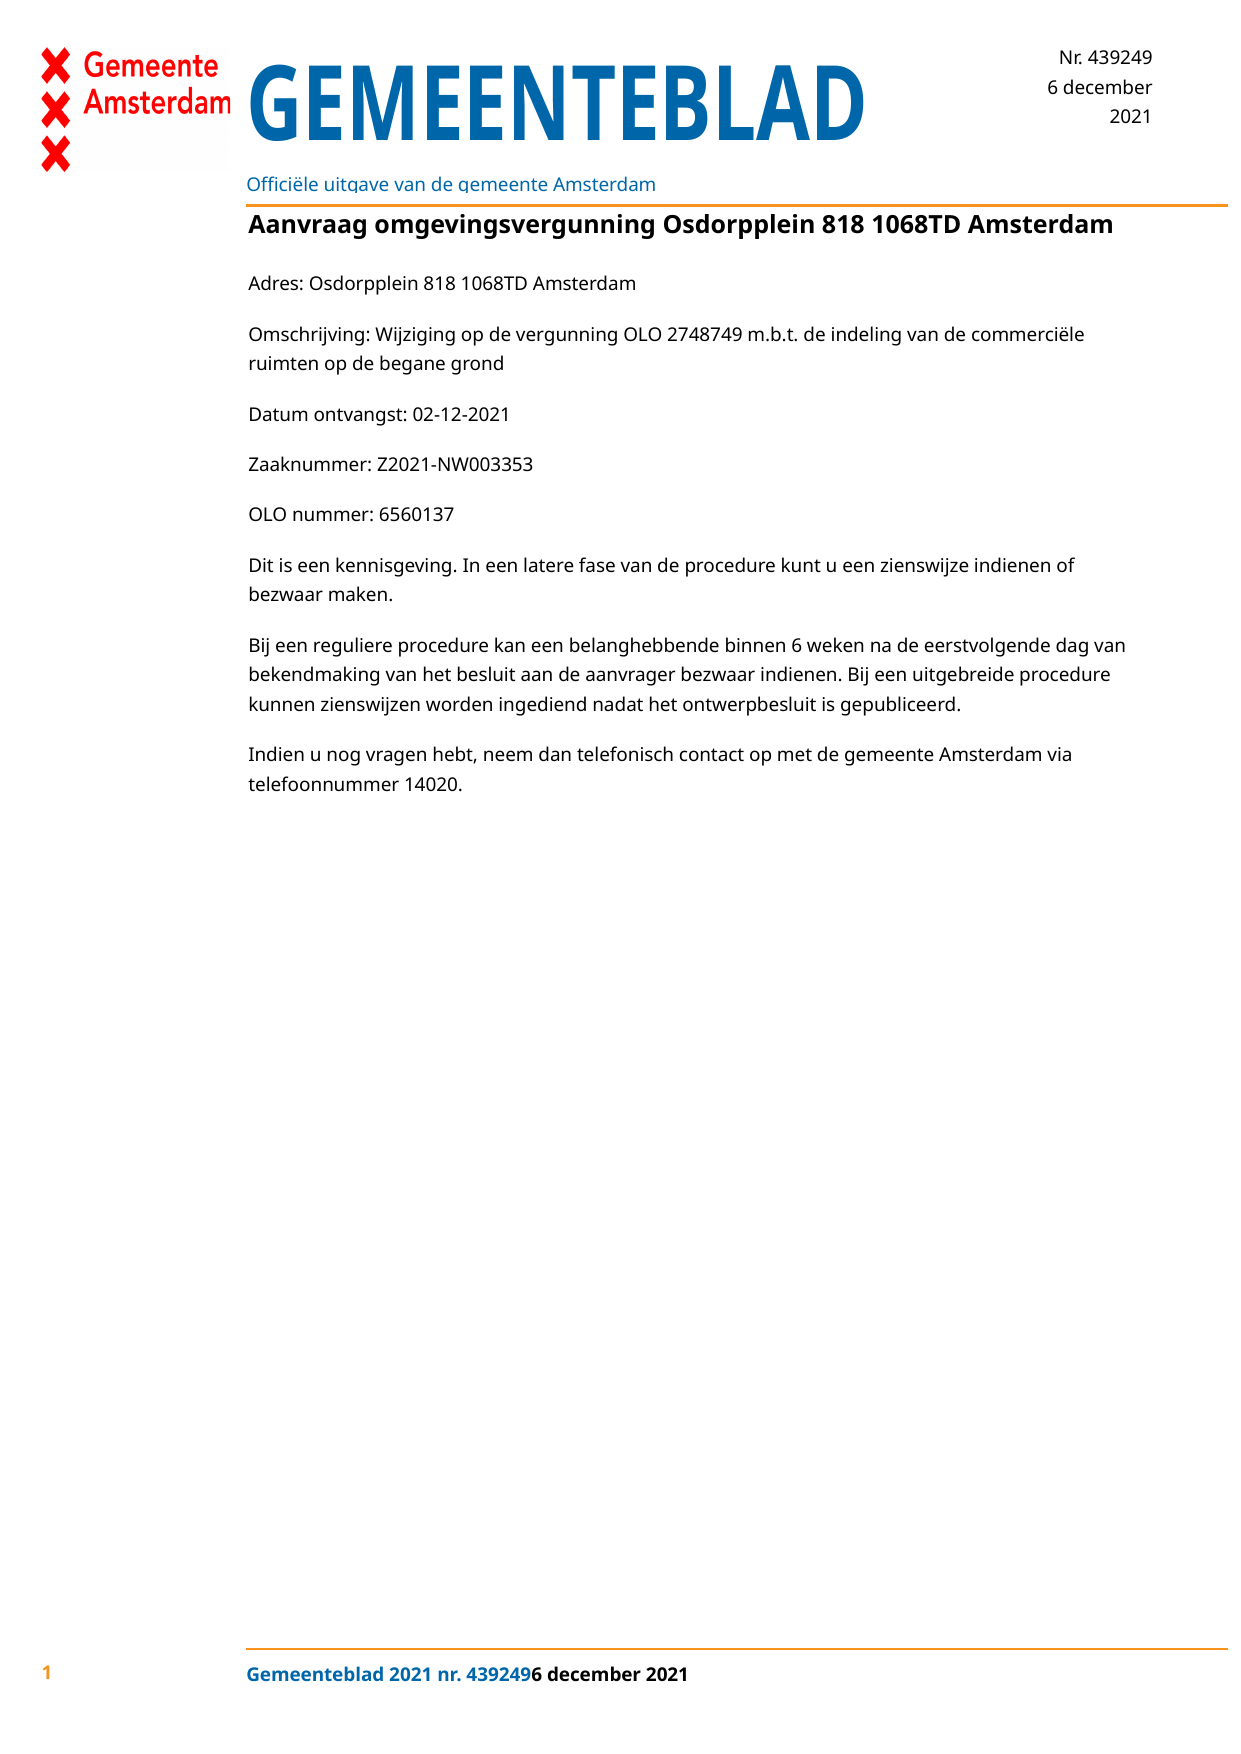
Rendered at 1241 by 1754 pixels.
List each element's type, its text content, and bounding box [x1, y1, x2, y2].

text Zaaknummer: Z2021-NW003353 [248, 451, 1152, 477]
text Aanvraag omgevingsvergunning Osdorpplein 818 1068TD Amsterdam [248, 207, 1152, 241]
text Datum ontvangst: 02-12-2021 [248, 401, 1152, 426]
text Omschrijving: Wijziging op de vergunning OLO 2748749 m.b.t. de indeling van de commerciële ruimten op de begane grond [248, 321, 1152, 376]
text Adres: Osdorpplein 818 1068TD Amsterdam [248, 270, 1152, 296]
text OLO nummer: 6560137 [248, 502, 1152, 527]
text Bij een reguliere procedure kan een belanghebbende binnen 6 weken na de eerstvolgende dag van bekendmaking van het besluit aan de aanvrager bezwaar indienen. Bij een uitgebreide procedure kunnen zienswijzen worden ingediend nadat het ontwerpbesluit is gepubliceerd. [248, 632, 1152, 717]
text Indien u nog vragen hebt, neem dan telefonisch contact op met de gemeente Amsterdam via telefoonnummer 14020. [248, 742, 1152, 797]
picture [41, 47, 231, 172]
text Dit is een kennisgeving. In een latere fase van de procedure kunt u een zienswijze indienen of bezwaar maken. [248, 552, 1152, 607]
